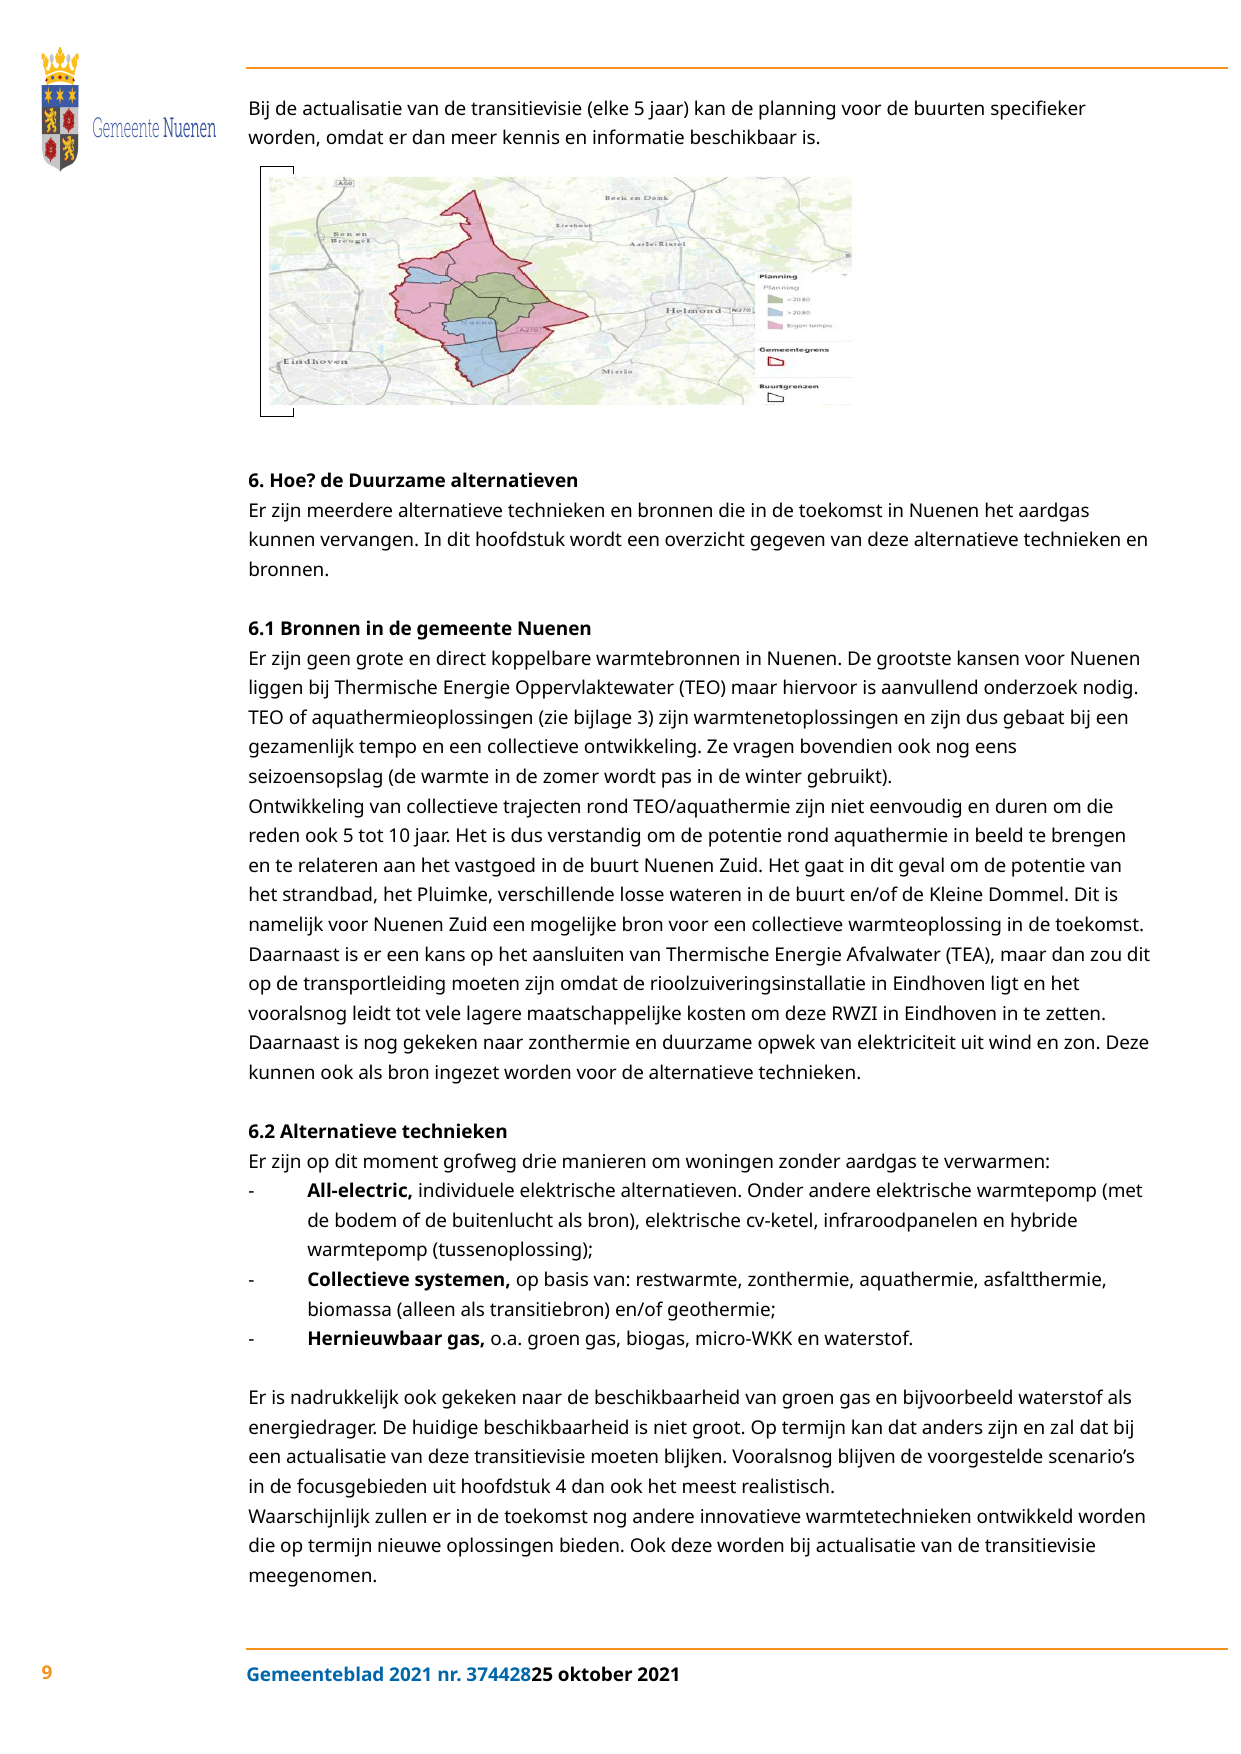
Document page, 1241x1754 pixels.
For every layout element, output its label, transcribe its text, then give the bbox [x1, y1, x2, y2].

list Hernieuwbaar gas, o.a. groen gas, biogas, micro-WKK en waterstof. [248, 1325, 1152, 1351]
text Er zijn geen grote en direct koppelbare warmtebronnen in Nuenen. De grootste kansen voor Nuenen liggen bij Thermische Energie Oppervlaktewater (TEO) maar hiervoor is aanvullend onderzoek nodig. TEO of aquathermieoplossingen (zie bijlage 3) zijn warmtenetoplossingen en zijn dus gebaat bij een gezamenlijk tempo en een collectieve ontwikkeling. Ze vragen bovendien ook nog eens seizoensopslag (de warmte in de zomer wordt pas in de winter gebruikt). [248, 645, 1152, 789]
list All-electric, individuele elektrische alternatieven. Onder andere elektrische warmtepomp (met de bodem of de buitenlucht als bron), elektrische cv-ketel, infraroodpanelen en hybride warmtepomp (tussenoplossing); [248, 1177, 1152, 1262]
picture [41, 47, 231, 172]
list Collectieve systemen, op basis van: restwarmte, zonthermie, aquathermie, asfaltthermie, biomassa (alleen als transitiebron) en/of geothermie; [248, 1266, 1152, 1321]
text 6. Hoe? de Duurzame alternatieven [248, 467, 1152, 493]
text Waarschijnlijk zullen er in de toekomst nog andere innovatieve warmtetechnieken ontwikkeld worden die op termijn nieuwe oplossingen bieden. Ook deze worden bij actualisatie van de transitievisie meegenomen. [248, 1503, 1152, 1588]
text Er zijn op dit moment grofweg drie manieren om woningen zonder aardgas te verwarmen: [248, 1148, 1152, 1173]
text Er zijn meerdere alternatieve technieken en bronnen die in de toekomst in Nuenen het aardgas kunnen vervangen. In dit hoofdstuk wordt een overzicht gegeven van deze alternatieve technieken en bronnen. [248, 497, 1152, 582]
text Ontwikkeling van collectieve trajecten rond TEO/aquathermie zijn niet eenvoudig en duren om die reden ook 5 tot 10 jaar. Het is dus verstandig om de potentie rond aquathermie in beeld te brengen en te relateren aan het vastgoed in de buurt Nuenen Zuid. Het gaat in dit geval om de potentie van het strandbad, het Pluimke, verschillende losse wateren in de buurt en/of de Kleine Dommel. Dit is namelijk voor Nuenen Zuid een mogelijke bron voor een collectieve warmteoplossing in de toekomst. [248, 793, 1152, 937]
text 6.1 Bronnen in de gemeente Nuenen [248, 615, 1152, 641]
text Daarnaast is er een kans op het aansluiten van Thermische Energie Afvalwater (TEA), maar dan zou dit op de transportleiding moeten zijn omdat de rioolzuiveringsinstallatie in Eindhoven ligt en het vooralsnog leidt tot vele lagere maatschappelijke kosten om deze RWZI in Eindhoven in te zetten. Daarnaast is nog gekeken naar zonthermie en duurzame opwek van elektriciteit uit wind en zon. Deze kunnen ook als bron ingezet worden voor de alternatieve technieken. [248, 941, 1152, 1085]
picture [268, 174, 860, 408]
text Er is nadrukkelijk ook gekeken naar de beschikbaarheid van groen gas en bijvoorbeeld waterstof als energiedrager. De huidige beschikbaarheid is niet groot. Op termijn kan dat anders zijn en zal dat bij een actualisatie van deze transitievisie moeten blijken. Vooralsnog blijven de voorgestelde scenario’s in de focusgebieden uit hoofdstuk 4 dan ook het meest realistisch. [248, 1384, 1152, 1499]
text 6.2 Alternatieve technieken [248, 1118, 1152, 1144]
text Bij de actualisatie van de transitievisie (elke 5 jaar) kan de planning voor de buurten specifieker worden, omdat er dan meer kennis en informatie beschikbaar is. [248, 95, 1152, 150]
